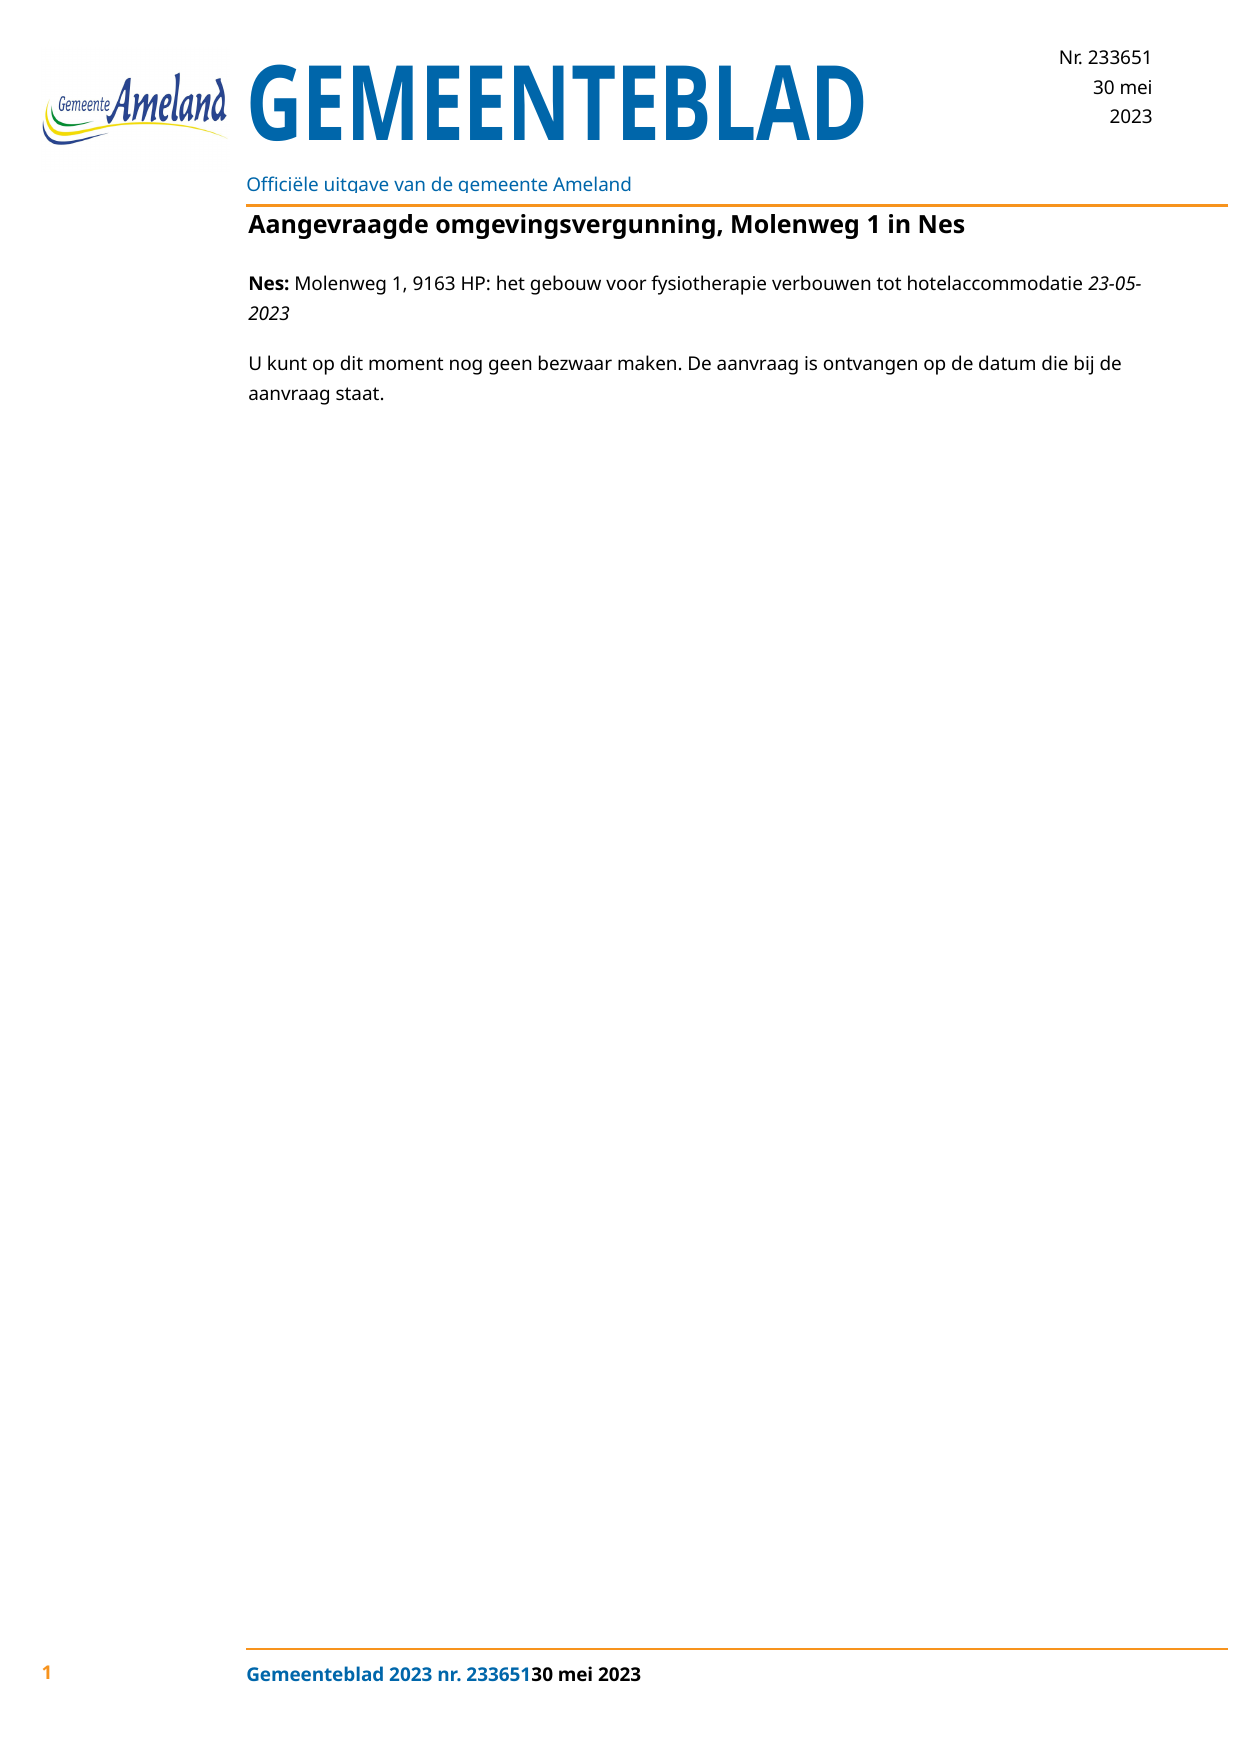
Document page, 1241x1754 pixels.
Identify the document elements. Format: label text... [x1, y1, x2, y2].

text Aangevraagde omgevingsvergunning, Molenweg 1 in Nes [248, 207, 1152, 241]
text U kunt op dit moment nog geen bezwaar maken. De aanvraag is ontvangen op de datum die bij de aanvraag staat. [248, 350, 1152, 406]
picture [41, 47, 231, 172]
text Nes: Molenweg 1, 9163 HP: het gebouw voor fysiotherapie verbouwen tot hotelaccommodatie 23-05-2023 [248, 270, 1152, 326]
